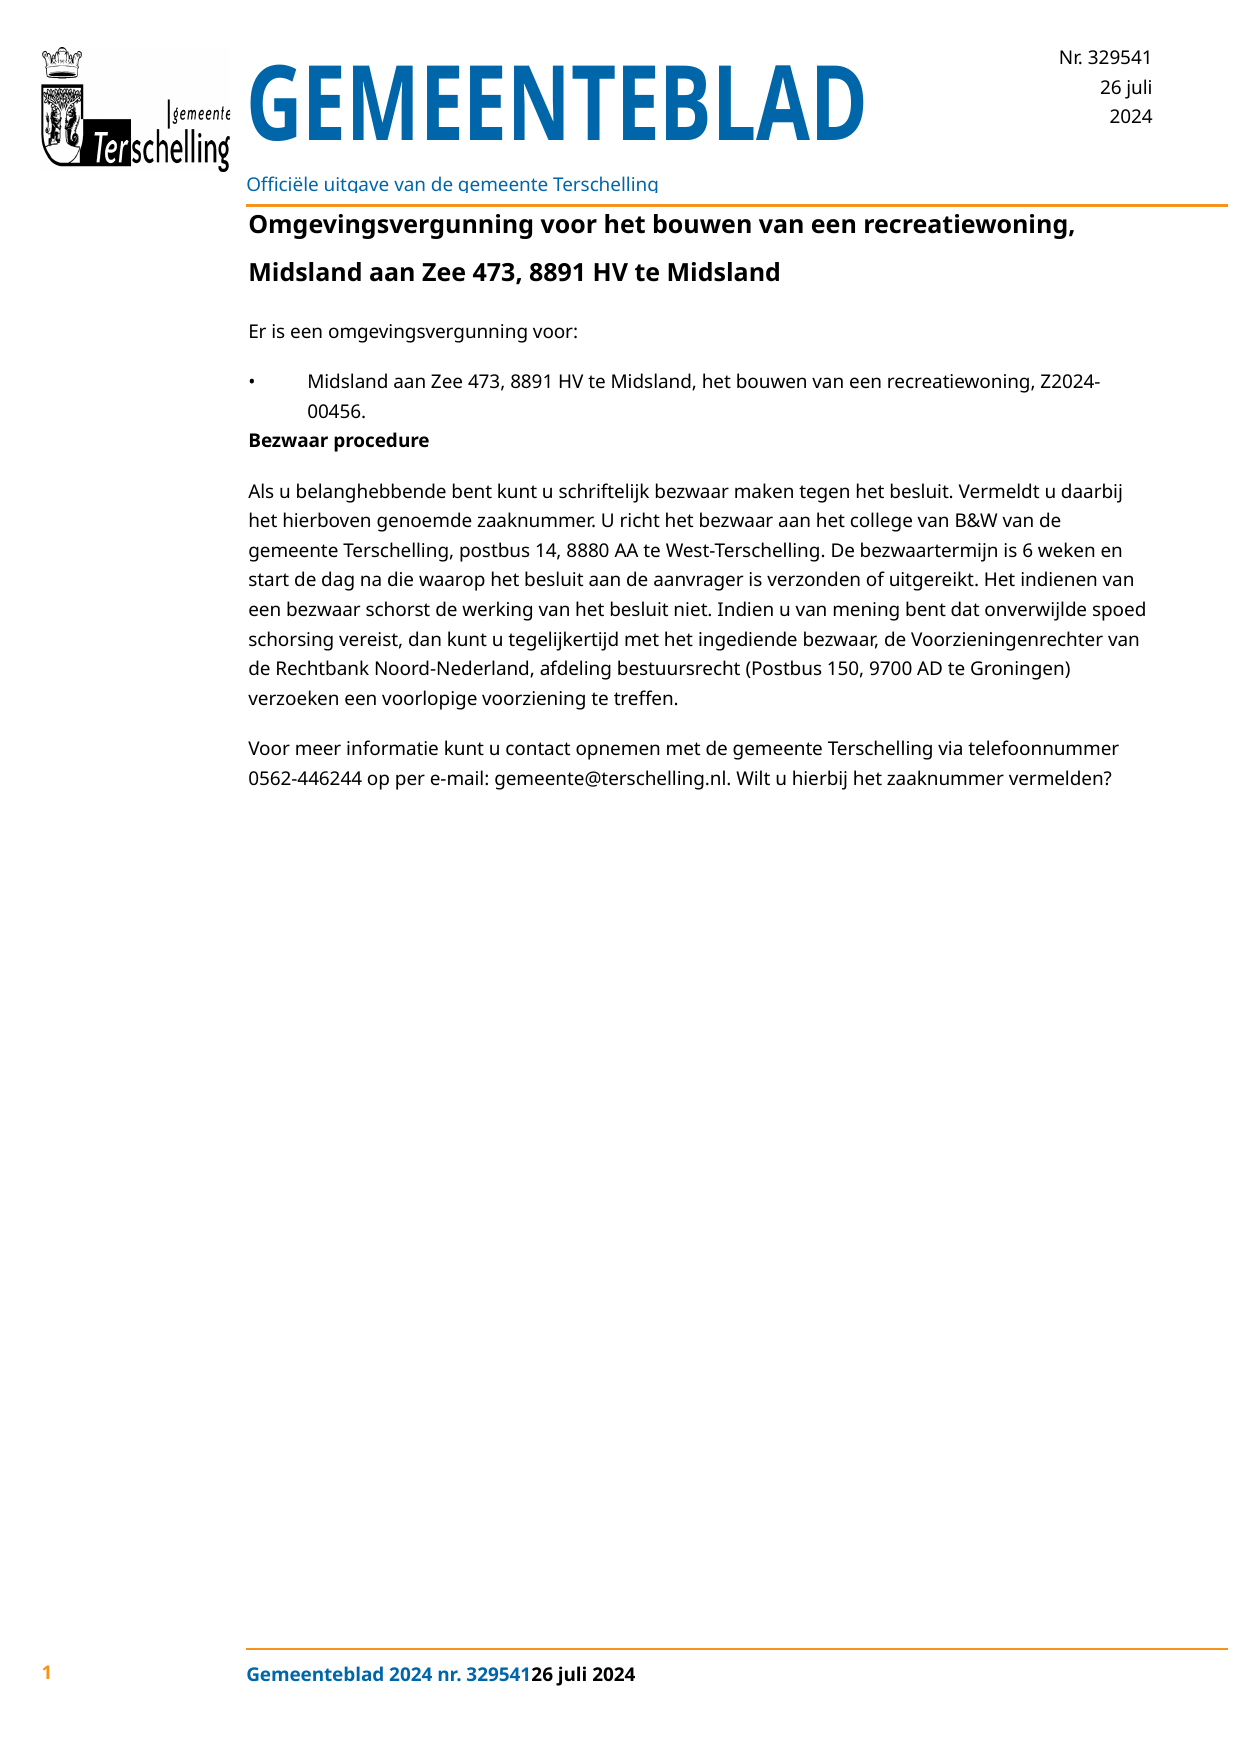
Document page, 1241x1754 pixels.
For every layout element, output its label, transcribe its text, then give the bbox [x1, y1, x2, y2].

text Er is een omgevingsvergunning voor: [248, 318, 1152, 344]
text Bezwaar procedure [248, 427, 1152, 453]
text Voor meer informatie kunt u contact opnemen met de gemeente Terschelling via telefoonnummer 0562-446244 op per e-mail: gemeente@terschelling.nl. Wilt u hierbij het zaaknummer vermelden? [248, 735, 1152, 791]
list Midsland aan Zee 473, 8891 HV te Midsland, het bouwen van een recreatiewoning, Z2024-00456. [248, 368, 1152, 424]
picture [41, 47, 231, 172]
text Omgevingsvergunning voor het bouwen van een recreatiewoning, Midsland aan Zee 473, 8891 HV te Midsland [248, 207, 1152, 288]
text Als u belanghebbende bent kunt u schriftelijk bezwaar maken tegen het besluit. Vermeldt u daarbij het hierboven genoemde zaaknummer. U richt het bezwaar aan het college van B&W van de gemeente Terschelling, postbus 14, 8880 AA te West-Terschelling. De bezwaartermijn is 6 weken en start de dag na die waarop het besluit aan de aanvrager is verzonden of uitgereikt. Het indienen van een bezwaar schorst de werking van het besluit niet. Indien u van mening bent dat onverwijlde spoed schorsing vereist, dan kunt u tegelijkertijd met het ingediende bezwaar, de Voorzieningenrechter van de Rechtbank Noord-Nederland, afdeling bestuursrecht (Postbus 150, 9700 AD te Groningen) verzoeken een voorlopige voorziening te treffen. [248, 478, 1152, 711]
